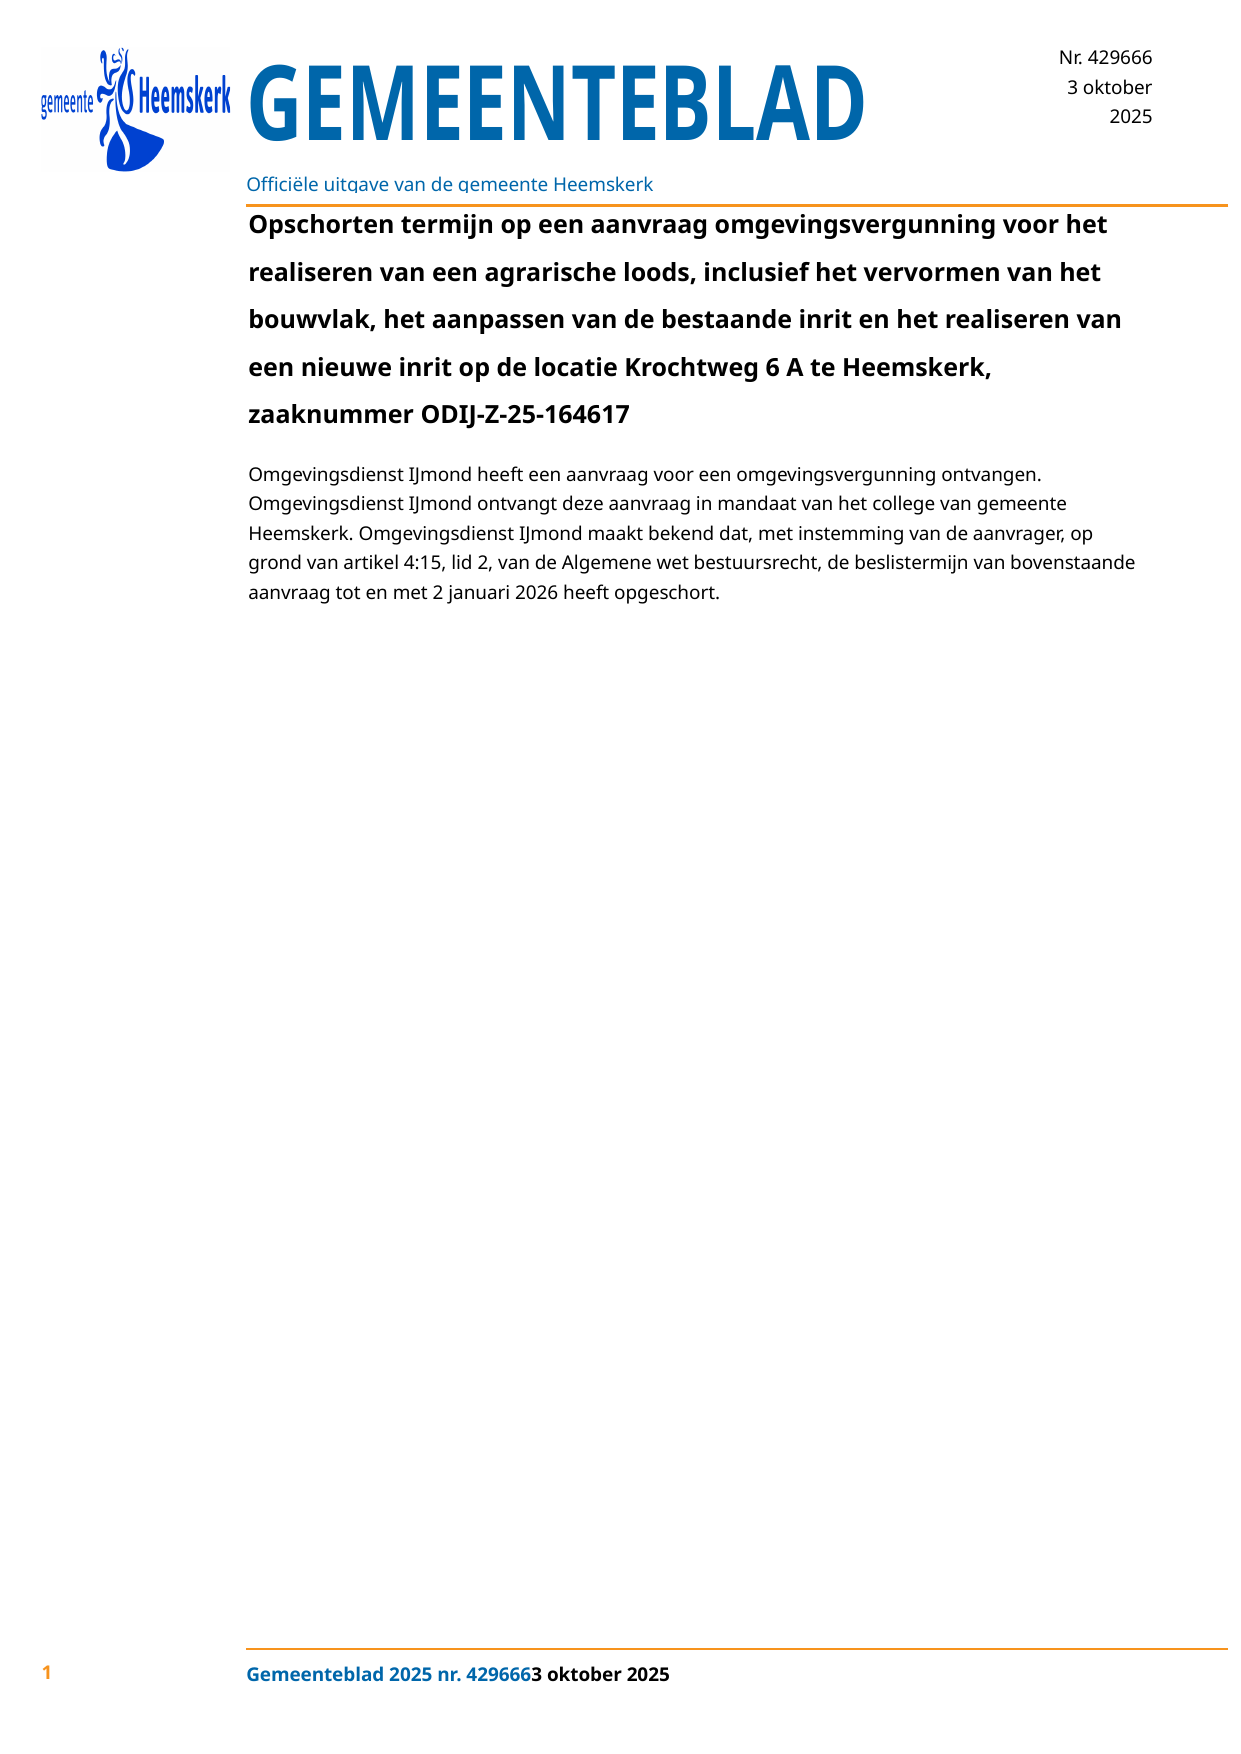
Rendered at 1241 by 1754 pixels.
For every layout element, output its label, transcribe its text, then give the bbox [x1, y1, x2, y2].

text Opschorten termijn op een aanvraag omgevingsvergunning voor het realiseren van een agrarische loods, inclusief het vervormen van het bouwvlak, het aanpassen van de bestaande inrit en het realiseren van een nieuwe inrit op de locatie Krochtweg 6 A te Heemskerk, zaaknummer ODIJ-Z-25-164617 [248, 207, 1152, 431]
picture [41, 47, 231, 172]
text Omgevingsdienst IJmond heeft een aanvraag voor een omgevingsvergunning ontvangen. Omgevingsdienst IJmond ontvangt deze aanvraag in mandaat van het college van gemeente Heemskerk. Omgevingsdienst IJmond maakt bekend dat, met instemming van de aanvrager, op grond van artikel 4:15, lid 2, van de Algemene wet bestuursrecht, de beslistermijn van bovenstaande aanvraag tot en met 2 januari 2026 heeft opgeschort. [248, 461, 1152, 605]
